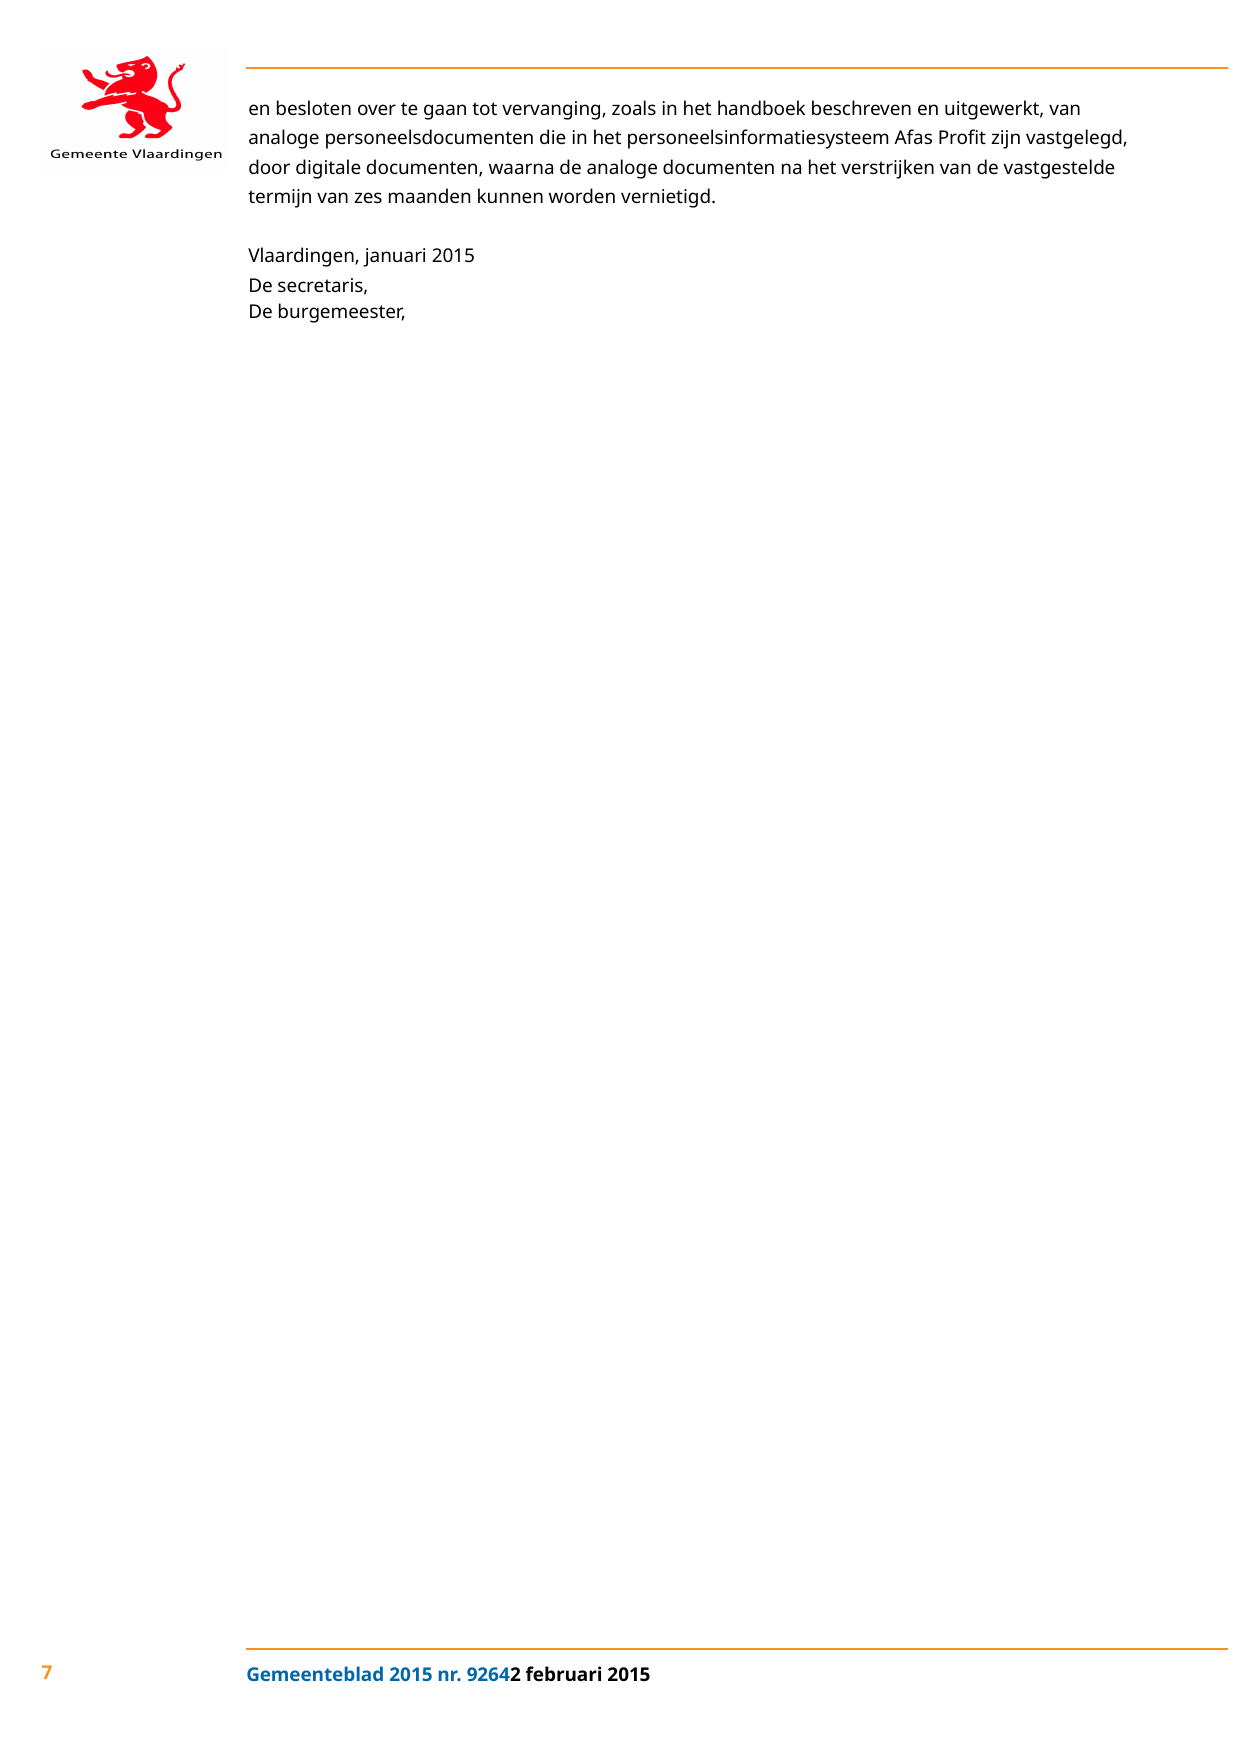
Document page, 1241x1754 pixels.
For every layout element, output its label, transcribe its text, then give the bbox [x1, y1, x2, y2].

text De secretaris, [248, 272, 1152, 298]
text De burgemeester, [248, 298, 1152, 324]
text en besloten over te gaan tot vervanging, zoals in het handboek beschreven en uitgewerkt, van analoge personeelsdocumenten die in het personeelsinformatiesysteem Afas Profit zijn vastgelegd, door digitale documenten, waarna de analoge documenten na het verstrijken van de vastgestelde termijn van zes maanden kunnen worden vernietigd. [248, 95, 1152, 209]
picture [41, 47, 231, 172]
text Vlaardingen, januari 2015 [248, 243, 1152, 268]
